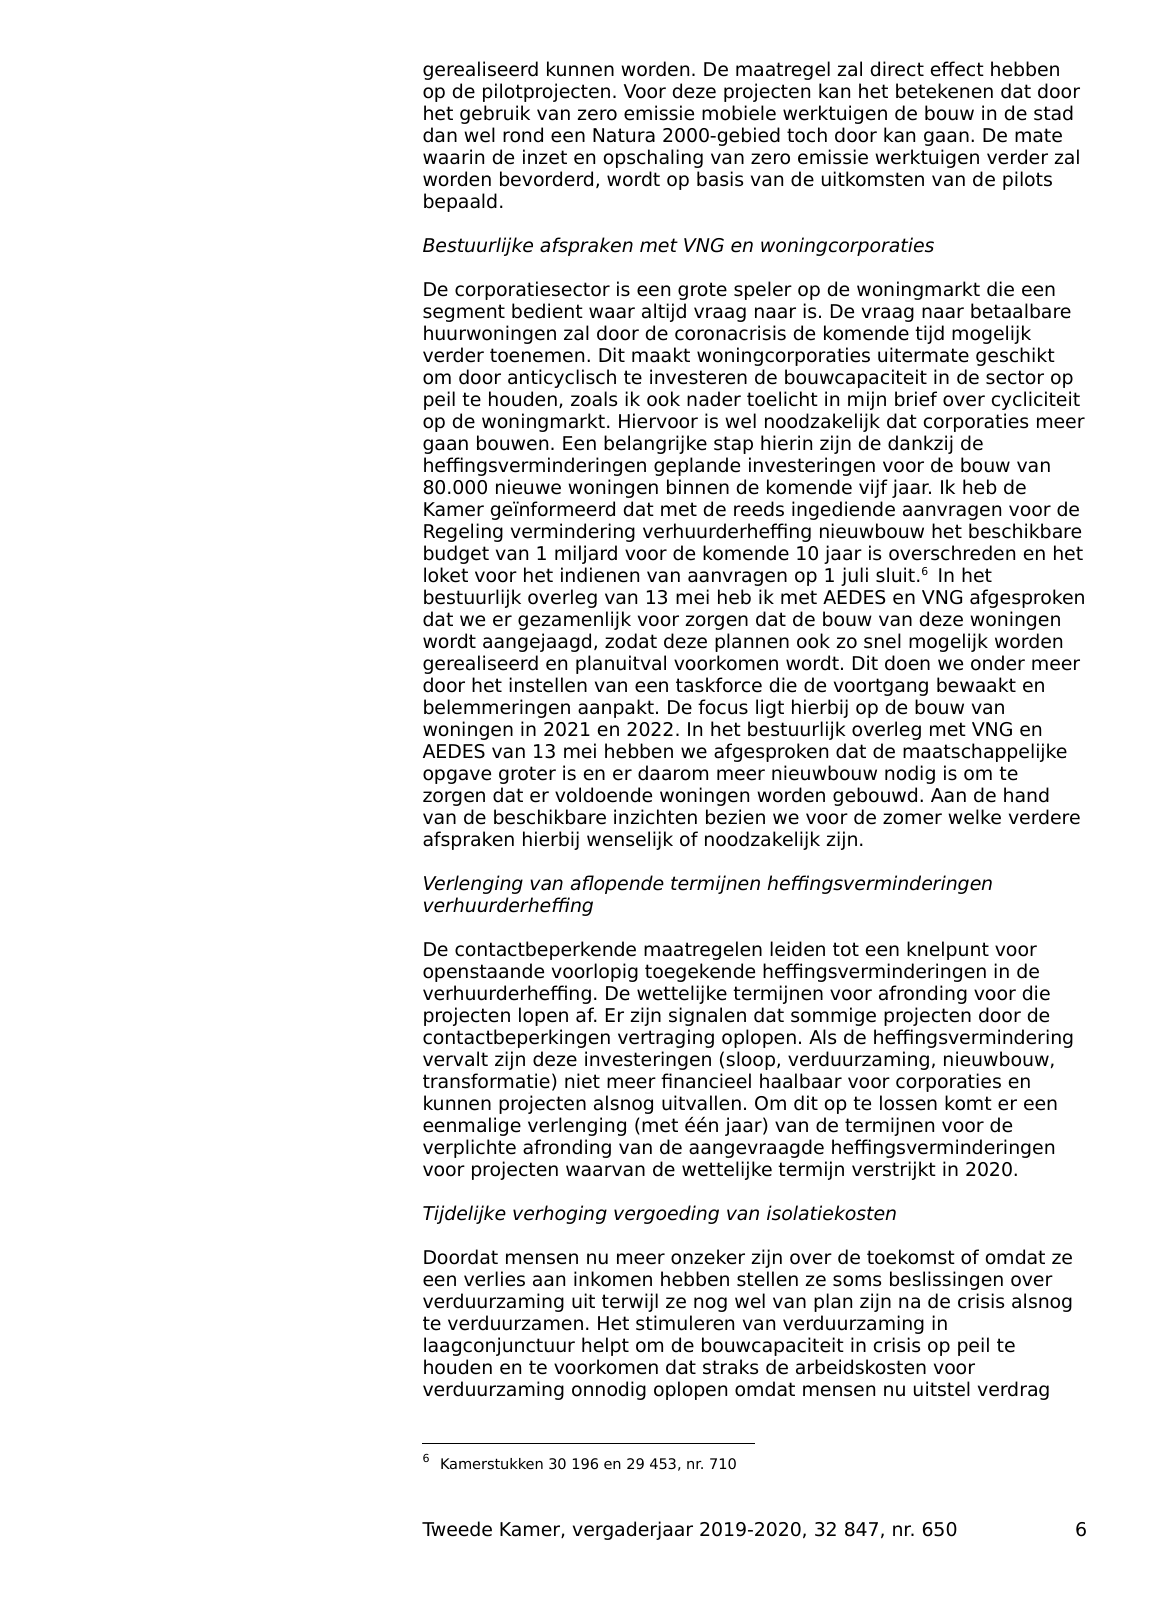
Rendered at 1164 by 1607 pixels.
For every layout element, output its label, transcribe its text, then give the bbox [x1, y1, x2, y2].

text Doordat mensen nu meer onzeker zijn over de toekomst of omdat ze een verlies aan inkomen hebben stellen ze soms beslissingen over verduurzaming uit terwijl ze nog wel van plan zijn na de crisis alsnog te verduurzamen. Het stimuleren van verduurzaming in laagconjunctuur helpt om de bouwcapaciteit in crisis op peil te houden en te voorkomen dat straks de arbeidskosten voor verduurzaming onnodig oplopen omdat mensen nu uitstel verdrag [422, 1247, 1087, 1401]
subtitle Bestuurlijke afspraken met VNG en woningcorporaties [422, 235, 1087, 257]
subtitle Tijdelijke verhoging vergoeding van isolatiekosten [422, 1203, 1087, 1225]
subtitle Verlenging van aflopende termijnen heffingsverminderingen verhuurderheffing [422, 873, 1087, 917]
text De corporatiesector is een grote speler op de woningmarkt die een segment bedient waar altijd vraag naar is. De vraag naar betaalbare huurwoningen zal door de coronacrisis de komende tijd mogelijk verder toenemen. Dit maakt woningcorporaties uitermate geschikt om door anticyclisch te investeren de bouwcapaciteit in de sector op peil te houden, zoals ik ook nader toelicht in mijn brief over cycliciteit op de woningmarkt. Hiervoor is wel noodzakelijk dat corporaties meer gaan bouwen. Een belangrijke stap hierin zijn de dankzij de heffingsverminderingen geplande investeringen voor de bouw van 80.000 nieuwe woningen binnen de komende vijf jaar. Ik heb de Kamer geïnformeerd dat met de reeds ingediende aanvragen voor de Regeling vermindering verhuurderheffing nieuwbouw het beschikbare budget van 1 miljard voor de komende 10 jaar is overschreden en het loket voor het indienen van aanvragen op 1 juli sluit. In het bestuurlijk overleg van 13 mei heb ik met AEDES en VNG afgesproken dat we er gezamenlijk voor zorgen dat de bouw van deze woningen wordt aangejaagd, zodat deze plannen ook zo snel mogelijk worden gerealiseerd en planuitval voorkomen wordt. Dit doen we onder meer door het instellen van een taskforce die de voortgang bewaakt en belemmeringen aanpakt. De focus ligt hierbij op de bouw van woningen in 2021 en 2022. In het bestuurlijk overleg met VNG en AEDES van 13 mei hebben we afgesproken dat de maatschappelijke opgave groter is en er daarom meer nieuwbouw nodig is om te zorgen dat er voldoende woningen worden gebouwd. Aan de hand van de beschikbare inzichten bezien we voor de zomer welke verdere afspraken hierbij wenselijk of noodzakelijk zijn. [422, 279, 1087, 851]
text gerealiseerd kunnen worden. De maatregel zal direct effect hebben op de pilotprojecten. Voor deze projecten kan het betekenen dat door het gebruik van zero emissie mobiele werktuigen de bouw in de stad dan wel rond een Natura 2000-gebied toch door kan gaan. De mate waarin de inzet en opschaling van zero emissie werktuigen verder zal worden bevorderd, wordt op basis van de uitkomsten van de pilots bepaald. [422, 59, 1087, 213]
text Kamerstukken 30 196 en 29 453, nr. 710 [422, 1452, 1087, 1474]
text De contactbeperkende maatregelen leiden tot een knelpunt voor openstaande voorlopig toegekende heffingsverminderingen in de verhuurderheffing. De wettelijke termijnen voor afronding voor die projecten lopen af. Er zijn signalen dat sommige projecten door de contactbeperkingen vertraging oplopen. Als de heffingsvermindering vervalt zijn deze investeringen (sloop, verduurzaming, nieuwbouw, transformatie) niet meer financieel haalbaar voor corporaties en kunnen projecten alsnog uitvallen. Om dit op te lossen komt er een eenmalige verlenging (met één jaar) van de termijnen voor de verplichte afronding van de aangevraagde heffingsverminderingen voor projecten waarvan de wettelijke termijn verstrijkt in 2020. [422, 939, 1087, 1181]
